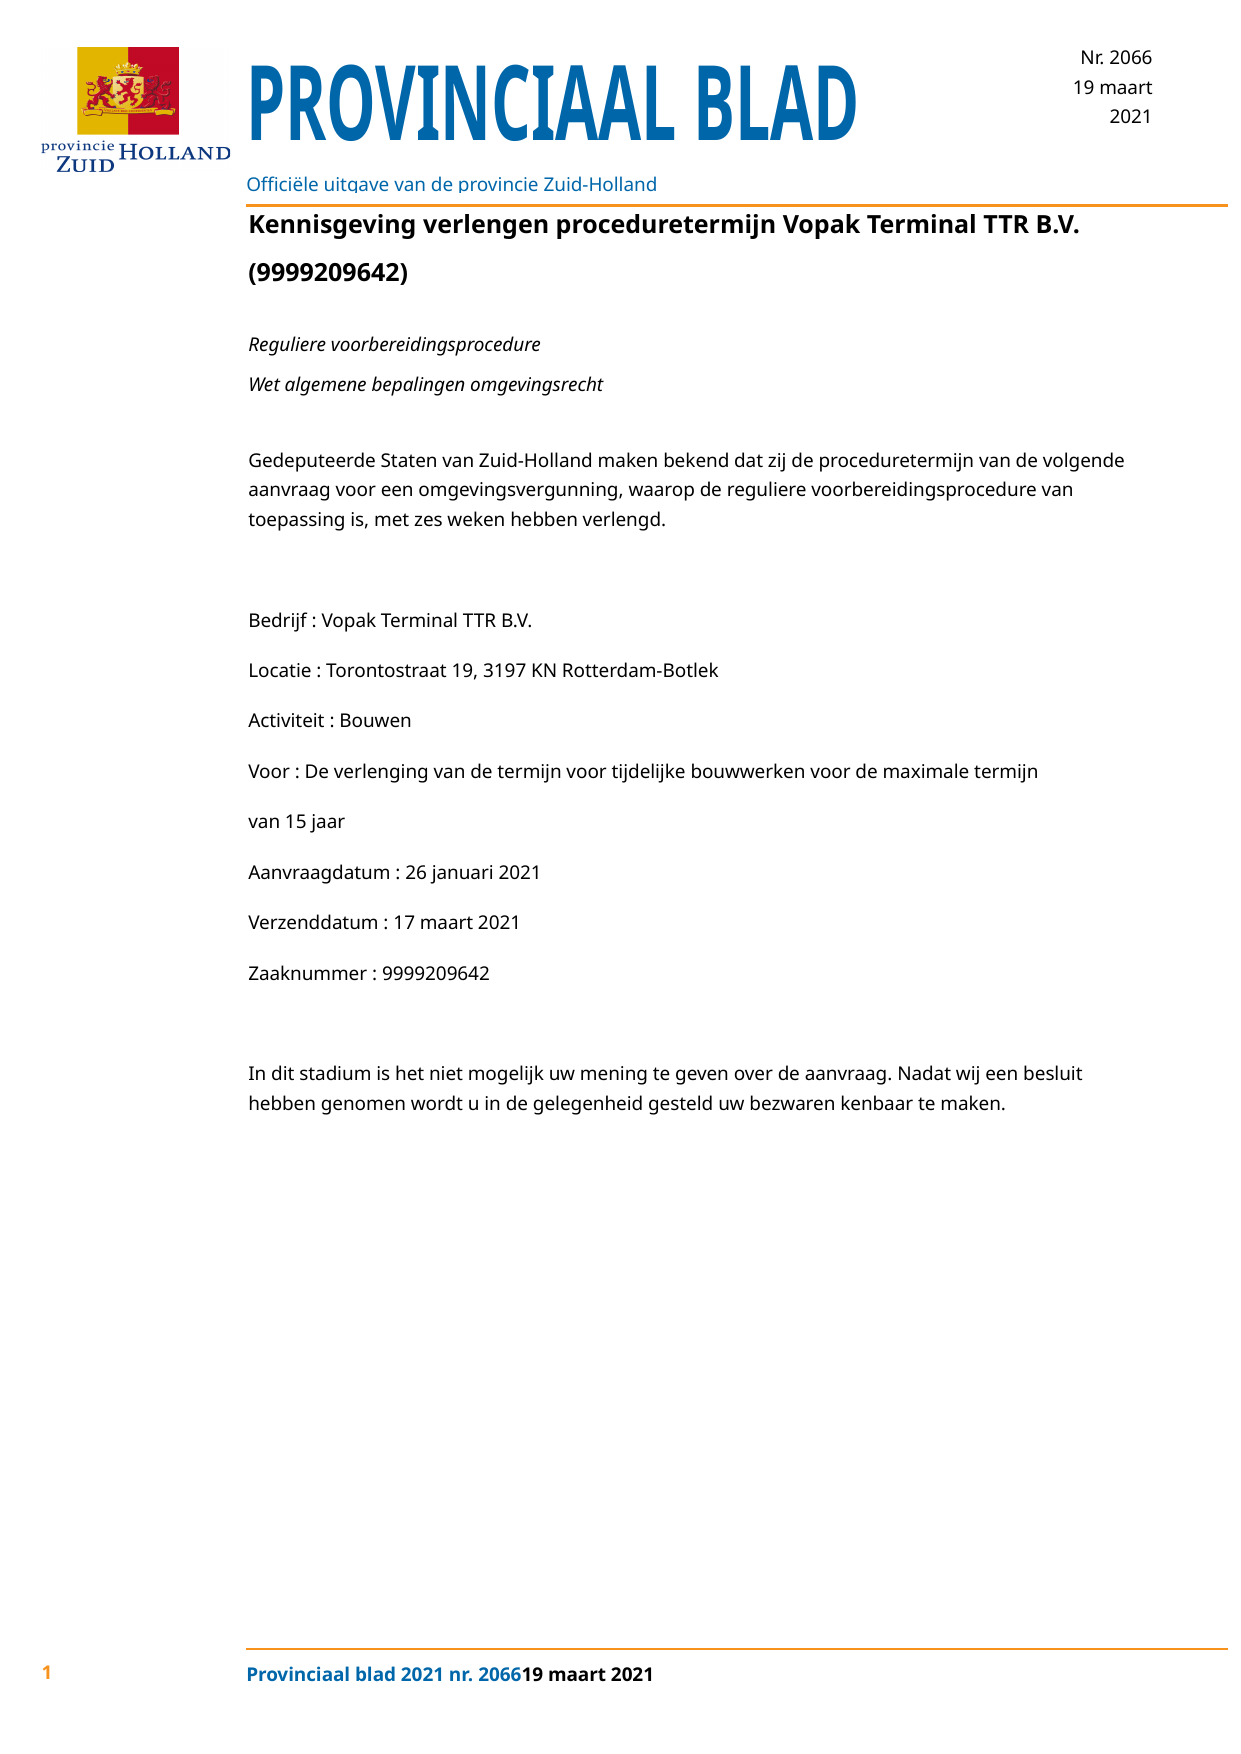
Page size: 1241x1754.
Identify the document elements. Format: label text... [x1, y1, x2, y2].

text Reguliere voorbereidingsprocedure [248, 331, 1152, 357]
text In dit stadium is het niet mogelijk uw mening te geven over de aanvraag. Nadat wij een besluit hebben genomen wordt u in de gelegenheid gesteld uw bezwaren kenbaar te maken. [248, 1061, 1152, 1116]
text Zaaknummer : 9999209642 [248, 960, 1152, 986]
text Bedrijf : Vopak Terminal TTR B.V. [248, 607, 1152, 633]
text Activiteit : Bouwen [248, 708, 1152, 733]
text Voor : De verlenging van de termijn voor tijdelijke bouwwerken voor de maximale termijn [248, 758, 1152, 784]
text van 15 jaar [248, 808, 1152, 834]
text Aanvraagdatum : 26 januari 2021 [248, 859, 1152, 885]
text Wet algemene bepalingen omgevingsrecht [248, 371, 1152, 396]
text Verzenddatum : 17 maart 2021 [248, 909, 1152, 935]
text Locatie : Torontostraat 19, 3197 KN Rotterdam-Botlek [248, 657, 1152, 683]
text Kennisgeving verlengen proceduretermijn Vopak Terminal TTR B.V. (9999209642) [248, 207, 1152, 288]
text Gedeputeerde Staten van Zuid-Holland maken bekend dat zij de proceduretermijn van de volgende aanvraag voor een omgevingsvergunning, waarop de reguliere voorbereidingsprocedure van toepassing is, met zes weken hebben verlengd. [248, 447, 1152, 532]
picture [41, 47, 231, 172]
